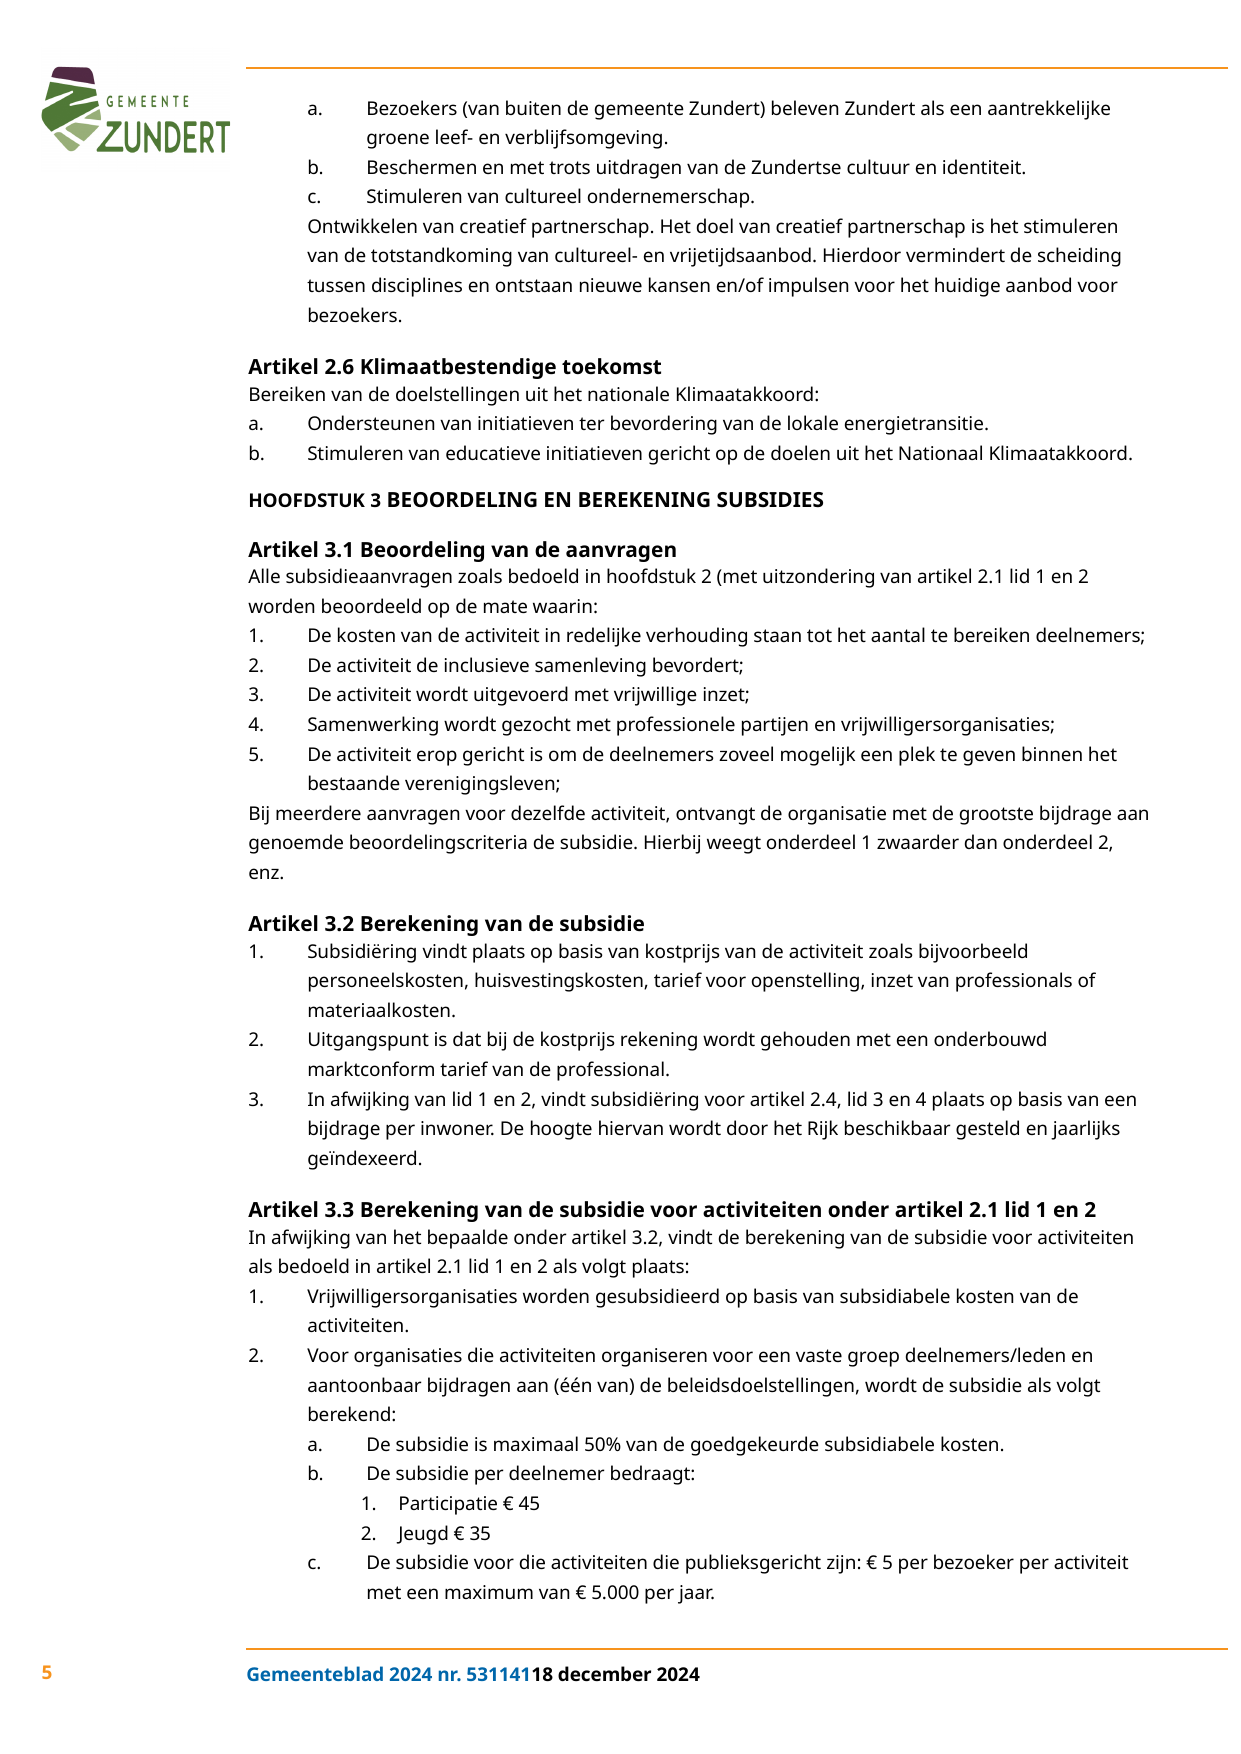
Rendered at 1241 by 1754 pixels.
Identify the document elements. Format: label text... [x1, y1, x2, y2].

text Artikel 3.2 Berekening van de subsidie [248, 909, 1152, 938]
list Stimuleren van educatieve initiatieven gericht op de doelen uit het Nationaal Klimaatakkoord. [248, 440, 1152, 466]
text Bereiken van de doelstellingen uit het nationale Klimaatakkoord: [248, 381, 1152, 406]
list De subsidie is maximaal 50% van de goedgekeurde subsidiabele kosten. [307, 1431, 1152, 1457]
list Beschermen en met trots uitdragen van de Zundertse cultuur en identiteit. [307, 154, 1152, 180]
text In afwijking van het bepaalde onder artikel 3.2, vindt de berekening van de subsidie voor activiteiten als bedoeld in artikel 2.1 lid 1 en 2 als volgt plaats: [248, 1224, 1152, 1279]
text Artikel 3.1 Beoordeling van de aanvragen [248, 535, 1152, 563]
list Subsidiëring vindt plaats op basis van kostprijs van de activiteit zoals bijvoorbeeld personeelskosten, huisvestingskosten, tarief voor openstelling, inzet van professionals of materiaalkosten. [248, 938, 1152, 1023]
list Ondersteunen van initiatieven ter bevordering van de lokale energietransitie. [248, 410, 1152, 436]
list De subsidie per deelnemer bedraagt: [307, 1461, 1152, 1486]
text HOOFDSTUK 3 BEOORDELING EN BEREKENING SUBSIDIES [248, 486, 1152, 514]
list Participatie € 45 [361, 1490, 1152, 1516]
list Jeugd € 35 [361, 1520, 1152, 1545]
list In afwijking van lid 1 en 2, vindt subsidiëring voor artikel 2.4, lid 3 en 4 plaats op basis van een bijdrage per inwoner. De hoogte hiervan wordt door het Rijk beschikbaar gesteld en jaarlijks geïndexeerd. [248, 1086, 1152, 1171]
picture [41, 47, 231, 172]
list De subsidie voor die activiteiten die publieksgericht zijn: € 5 per bezoeker per activiteit met een maximum van € 5.000 per jaar. [307, 1549, 1152, 1604]
text Artikel 2.6 Klimaatbestendige toekomst [248, 352, 1152, 381]
text Artikel 3.3 Berekening van de subsidie voor activiteiten onder artikel 2.1 lid 1 en 2 [248, 1195, 1152, 1224]
list Stimuleren van cultureel ondernemerschap. [307, 183, 1152, 209]
list De activiteit wordt uitgevoerd met vrijwillige inzet; [248, 682, 1152, 707]
list Samenwerking wordt gezocht met professionele partijen en vrijwilligersorganisaties; [248, 711, 1152, 737]
text Alle subsidieaanvragen zoals bedoeld in hoofdstuk 2 (met uitzondering van artikel 2.1 lid 1 en 2 worden beoordeeld op de mate waarin: [248, 563, 1152, 618]
list De kosten van de activiteit in redelijke verhouding staan tot het aantal te bereiken deelnemers; [248, 622, 1152, 648]
list Vrijwilligersorganisaties worden gesubsidieerd op basis van subsidiabele kosten van de activiteiten. [248, 1283, 1152, 1338]
text Bij meerdere aanvragen voor dezelfde activiteit, ontvangt de organisatie met de grootste bijdrage aan genoemde beoordelingscriteria de subsidie. Hierbij weegt onderdeel 1 zwaarder dan onderdeel 2, enz. [248, 800, 1152, 885]
list Voor organisaties die activiteiten organiseren voor een vaste groep deelnemers/leden en aantoonbaar bijdragen aan (één van) de beleidsdoelstellingen, wordt de subsidie als volgt berekend: [248, 1342, 1152, 1427]
list Uitgangspunt is dat bij de kostprijs rekening wordt gehouden met een onderbouwd marktconform tarief van de professional. [248, 1027, 1152, 1082]
list Ontwikkelen van creatief partnerschap. Het doel van creatief partnerschap is het stimuleren van de totstandkoming van cultureel- en vrijetijdsaanbod. Hierdoor vermindert de scheiding tussen disciplines en ontstaan nieuwe kansen en/of impulsen voor het huidige aanbod voor bezoekers. [248, 213, 1152, 328]
list De activiteit erop gericht is om de deelnemers zoveel mogelijk een plek te geven binnen het bestaande verenigingsleven; [248, 741, 1152, 796]
list Bezoekers (van buiten de gemeente Zundert) beleven Zundert als een aantrekkelijke groene leef- en verblijfsomgeving. [307, 95, 1152, 150]
list De activiteit de inclusieve samenleving bevordert; [248, 652, 1152, 678]
